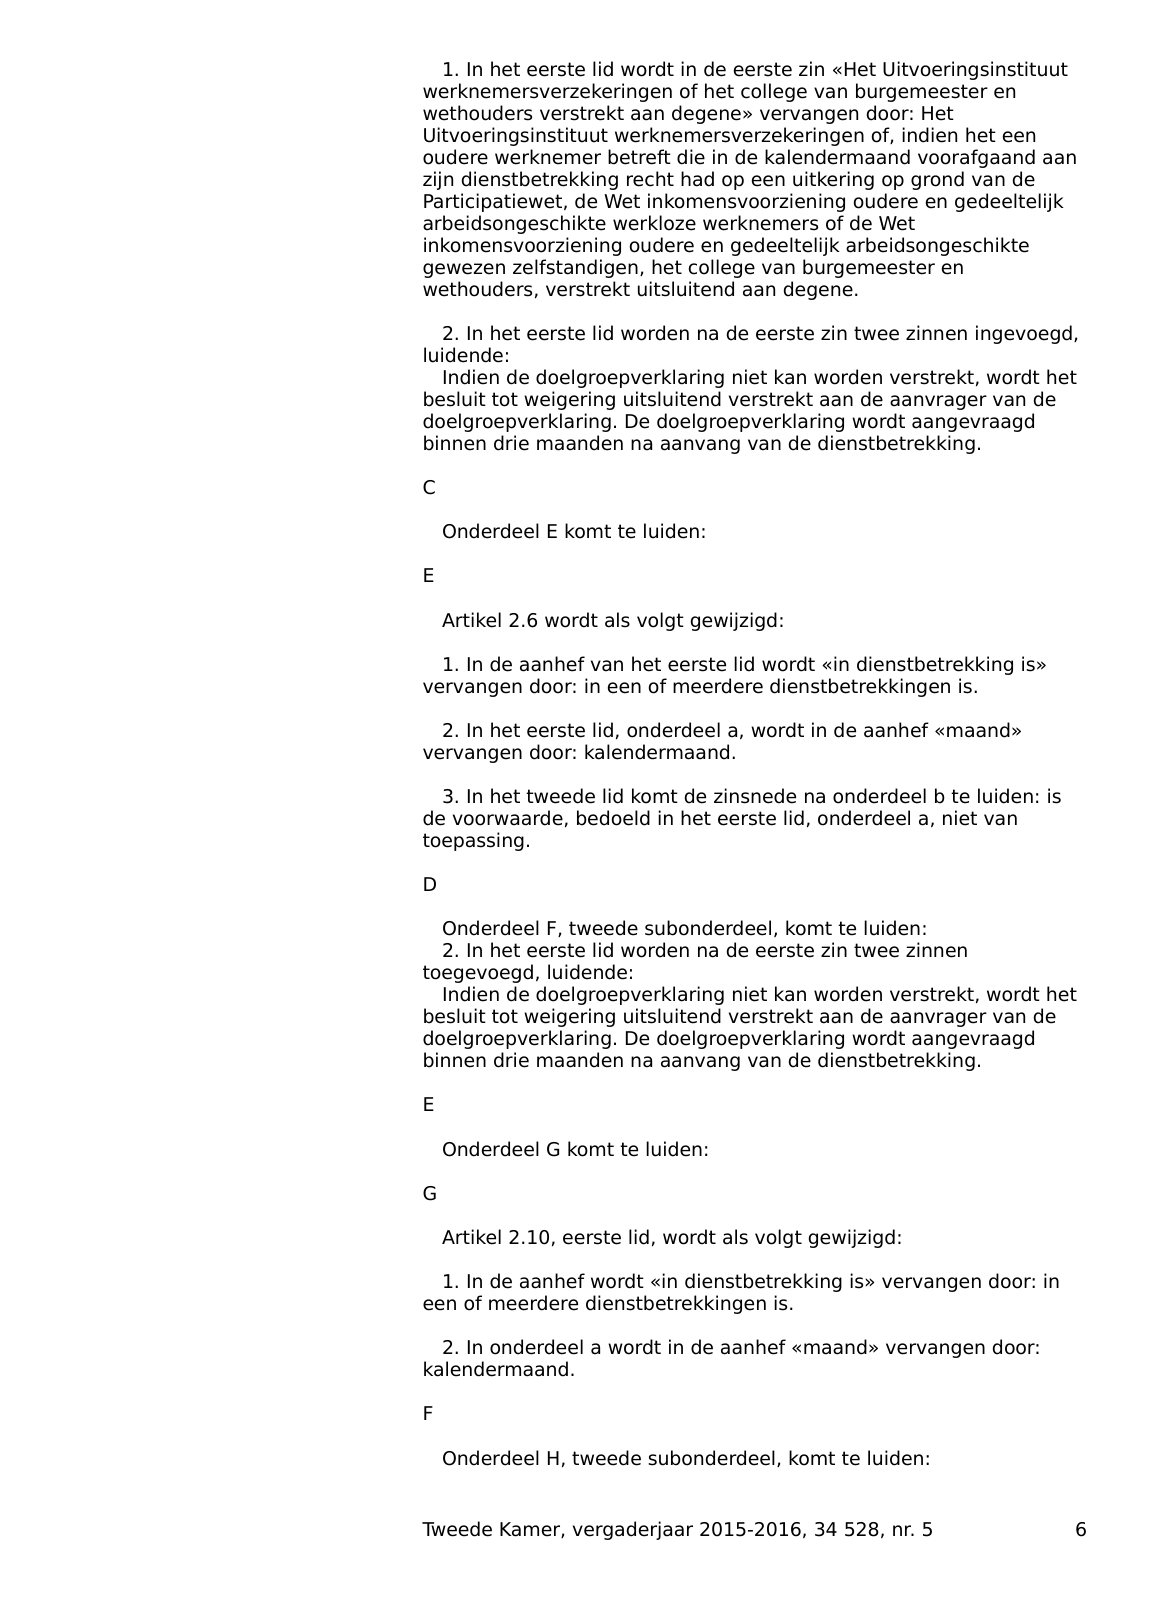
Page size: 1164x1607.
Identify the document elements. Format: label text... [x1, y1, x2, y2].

text Indien de doelgroepverklaring niet kan worden verstrekt, wordt het besluit tot weigering uitsluitend verstrekt aan de aanvrager van de doelgroepverklaring. De doelgroepverklaring wordt aangevraagd binnen drie maanden na aanvang van de dienstbetrekking. [422, 367, 1087, 455]
text 2. In het eerste lid worden na de eerste zin twee zinnen toegevoegd, luidende: [422, 940, 1087, 984]
text Indien de doelgroepverklaring niet kan worden verstrekt, wordt het besluit tot weigering uitsluitend verstrekt aan de aanvrager van de doelgroepverklaring. De doelgroepverklaring wordt aangevraagd binnen drie maanden na aanvang van de dienstbetrekking. [422, 984, 1087, 1072]
text 2. In het eerste lid, onderdeel a, wordt in de aanhef «maand» vervangen door: kalendermaand. [422, 720, 1087, 764]
text 2. In onderdeel a wordt in de aanhef «maand» vervangen door: kalendermaand. [422, 1337, 1087, 1381]
text 1. In de aanhef wordt «in dienstbetrekking is» vervangen door: in een of meerdere dienstbetrekkingen is. [422, 1271, 1087, 1315]
text Onderdeel H, tweede subonderdeel, komt te luiden: [422, 1447, 1087, 1469]
text Onderdeel F, tweede subonderdeel, komt te luiden: [422, 918, 1087, 940]
text 1. In het eerste lid wordt in de eerste zin «Het Uitvoeringsinstituut werknemersverzekeringen of het college van burgemeester en wethouders verstrekt aan degene» vervangen door: Het Uitvoeringsinstituut werknemersverzekeringen of, indien het een oudere werknemer betreft die in de kalendermaand voorafgaand aan zijn dienstbetrekking recht had op een uitkering op grond van de Participatiewet, de Wet inkomensvoorziening oudere en gedeeltelijk arbeidsongeschikte werkloze werknemers of de Wet inkomensvoorziening oudere en gedeeltelijk arbeidsongeschikte gewezen zelfstandigen, het college van burgemeester en wethouders, verstrekt uitsluitend aan degene. [422, 59, 1087, 301]
text Onderdeel E komt te luiden: [422, 521, 1087, 543]
text 2. In het eerste lid worden na de eerste zin twee zinnen ingevoegd, luidende: [422, 323, 1087, 367]
text 3. In het tweede lid komt de zinsnede na onderdeel b te luiden: is de voorwaarde, bedoeld in het eerste lid, onderdeel a, niet van toepassing. [422, 786, 1087, 852]
text Artikel 2.6 wordt als volgt gewijzigd: [422, 609, 1087, 632]
subtitle E [422, 1094, 1087, 1116]
text Onderdeel G komt te luiden: [422, 1138, 1087, 1161]
text 1. In de aanhef van het eerste lid wordt «in dienstbetrekking is» vervangen door: in een of meerdere dienstbetrekkingen is. [422, 654, 1087, 698]
subtitle G [422, 1183, 1087, 1205]
subtitle C [422, 477, 1087, 499]
subtitle D [422, 874, 1087, 896]
subtitle F [422, 1403, 1087, 1425]
subtitle E [422, 565, 1087, 587]
text Artikel 2.10, eerste lid, wordt als volgt gewijzigd: [422, 1227, 1087, 1249]
